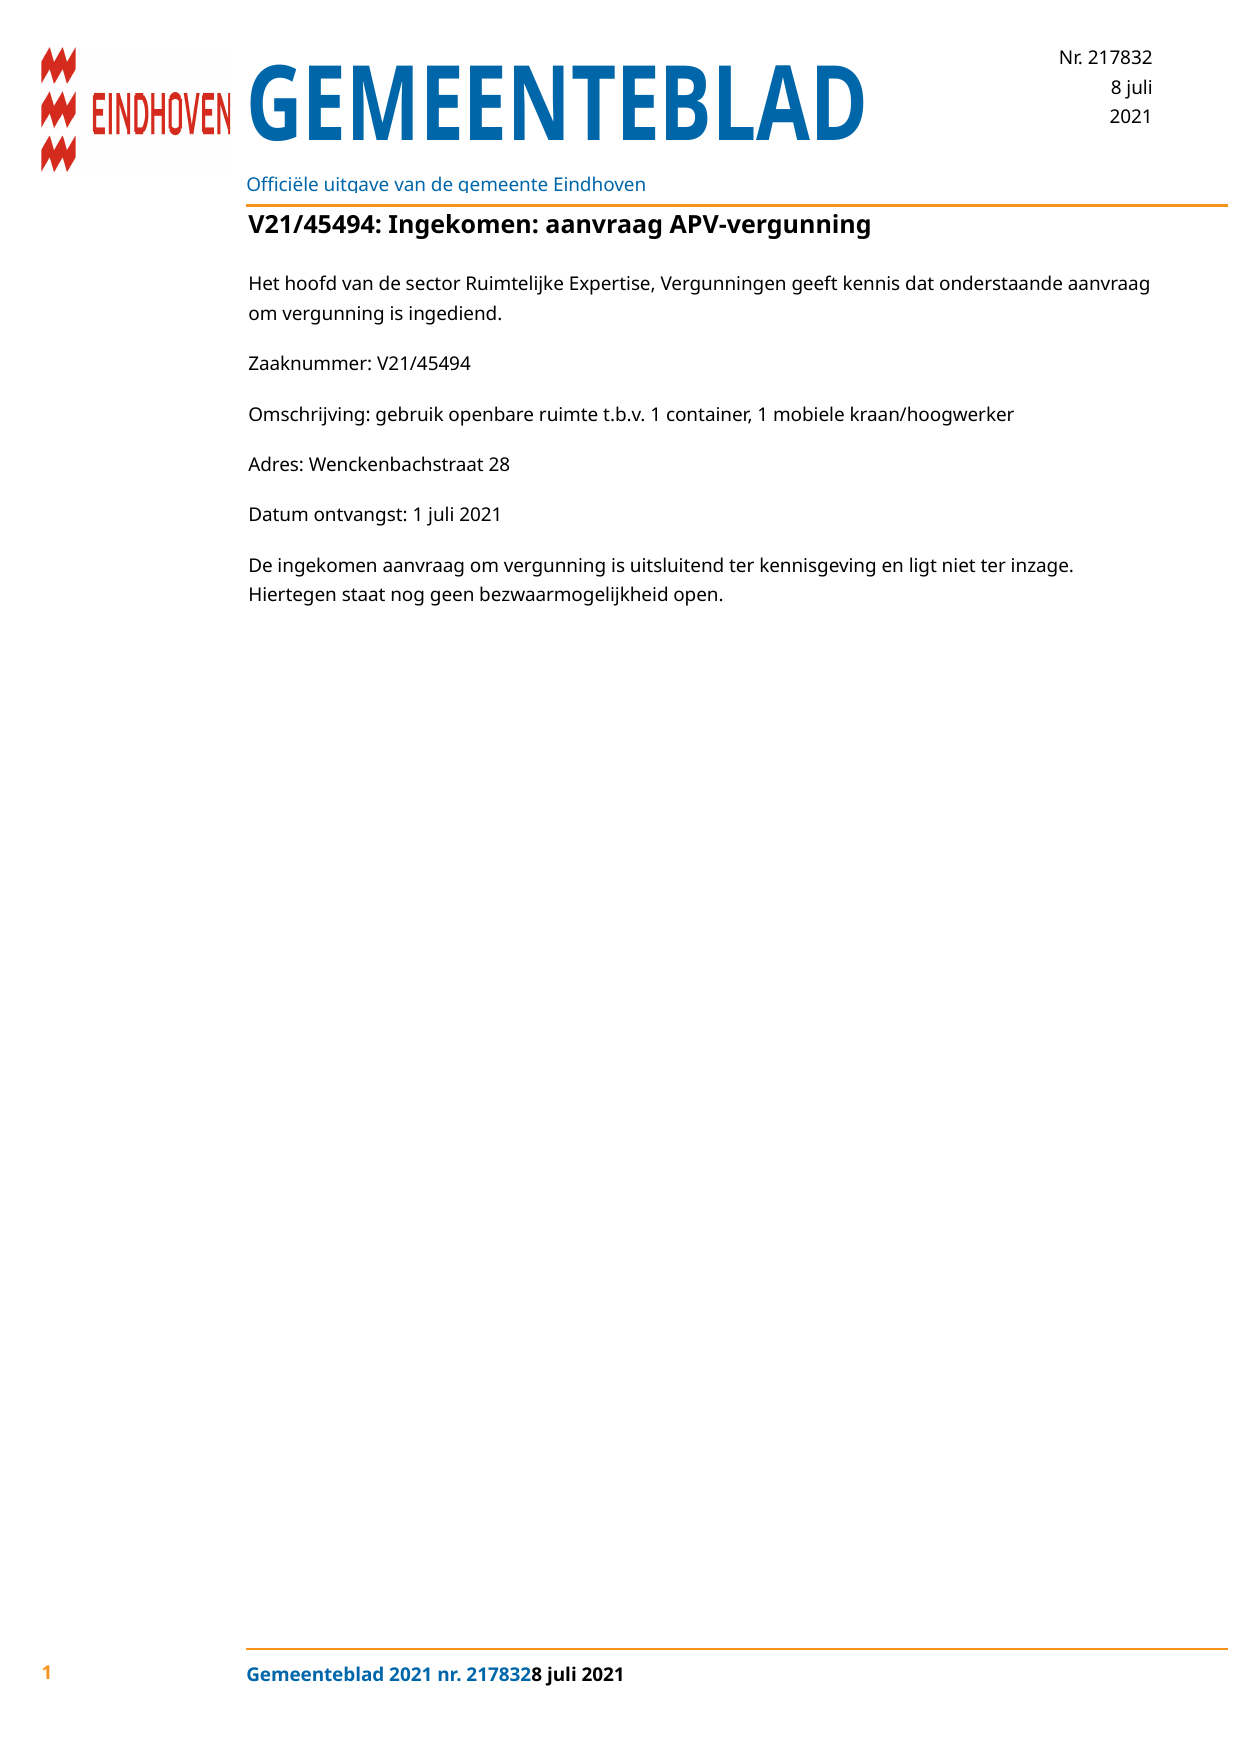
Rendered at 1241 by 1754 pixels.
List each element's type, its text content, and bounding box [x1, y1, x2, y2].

text V21/45494: Ingekomen: aanvraag APV-vergunning [248, 207, 1152, 241]
text Adres: Wenckenbachstraat 28 [248, 451, 1152, 477]
picture [41, 47, 231, 172]
text Omschrijving: gebruik openbare ruimte t.b.v. 1 container, 1 mobiele kraan/hoogwerker [248, 401, 1152, 426]
text Datum ontvangst: 1 juli 2021 [248, 502, 1152, 527]
text De ingekomen aanvraag om vergunning is uitsluitend ter kennisgeving en ligt niet ter inzage. Hiertegen staat nog geen bezwaarmogelijkheid open. [248, 552, 1152, 607]
text Het hoofd van de sector Ruimtelijke Expertise, Vergunningen geeft kennis dat onderstaande aanvraag om vergunning is ingediend. [248, 270, 1152, 326]
text Zaaknummer: V21/45494 [248, 350, 1152, 376]
